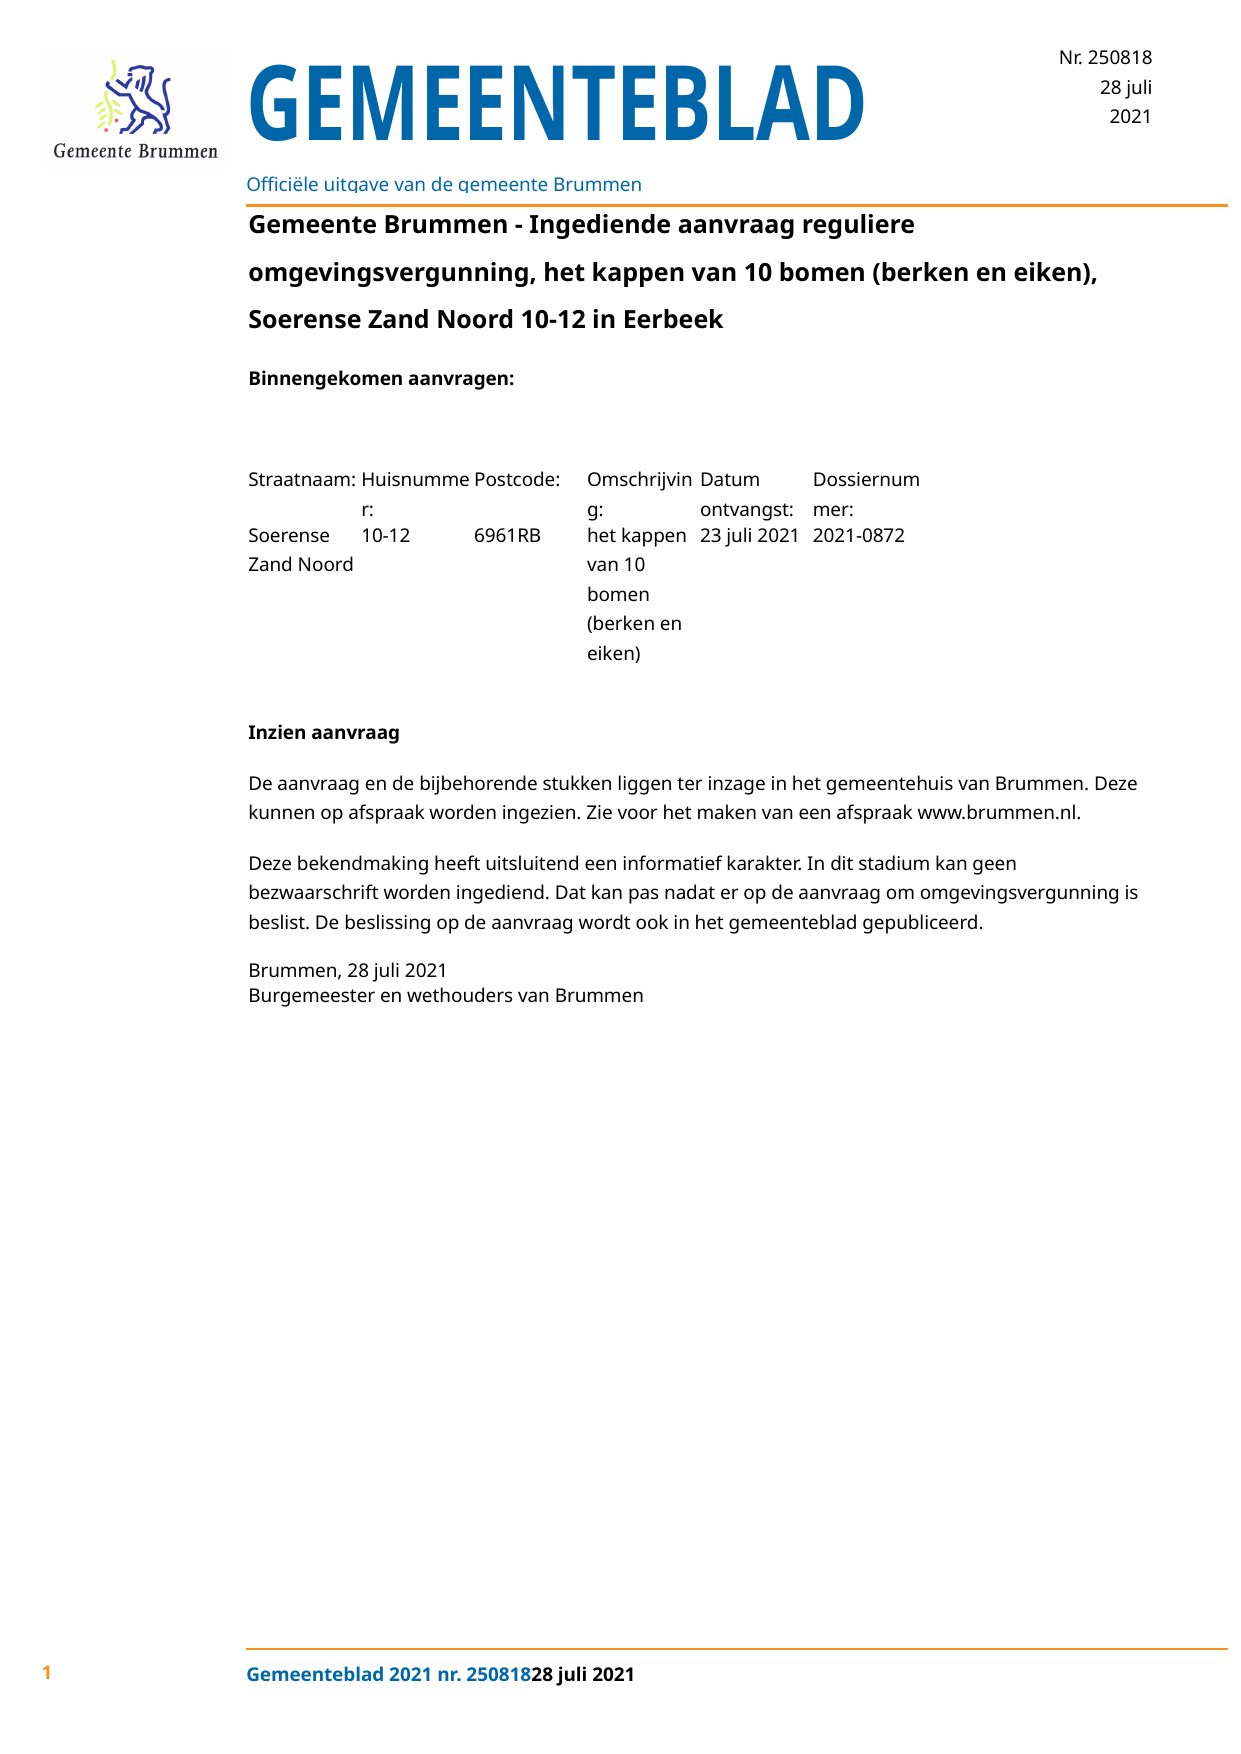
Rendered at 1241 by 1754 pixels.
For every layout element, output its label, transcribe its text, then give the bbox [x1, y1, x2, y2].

table_header Datum ontvangst: [700, 466, 813, 522]
table_header Postcode: [474, 466, 587, 522]
text Burgemeester en wethouders van Brummen [248, 983, 1152, 1008]
table_header Dossiernummer: [813, 466, 926, 522]
table_cell 10-12 [361, 522, 474, 666]
table_header Straatnaam: [248, 466, 361, 522]
table_header [1039, 466, 1152, 522]
text Brummen, 28 juli 2021 [248, 957, 1152, 983]
table_cell [1039, 522, 1152, 666]
text De aanvraag en de bijbehorende stukken liggen ter inzage in het gemeentehuis van Brummen. Deze kunnen op afspraak worden ingezien. Zie voor het maken van een afspraak www.brummen.nl. [248, 770, 1152, 825]
text Gemeente Brummen - Ingediende aanvraag reguliere omgevingsvergunning, het kappen van 10 bomen (berken en eiken), Soerense Zand Noord 10-12 in Eerbeek [248, 207, 1152, 336]
table_cell 2021-0872 [813, 522, 926, 666]
text Binnengekomen aanvragen: [248, 366, 1152, 391]
table_cell 6961RB [474, 522, 587, 666]
picture [41, 47, 231, 172]
table_header Omschrijving: [587, 466, 700, 522]
table_header Huisnummer: [361, 466, 474, 522]
text Deze bekendmaking heeft uitsluitend een informatief karakter. In dit stadium kan geen bezwaarschrift worden ingediend. Dat kan pas nadat er op de aanvraag om omgevingsvergunning is beslist. De beslissing op de aanvraag wordt ook in het gemeenteblad gepubliceerd. [248, 850, 1152, 935]
table_cell het kappen van 10 bomen (berken en eiken) [587, 522, 700, 666]
table_cell 23 juli 2021 [700, 522, 813, 666]
text Inzien aanvraag [248, 719, 1152, 745]
table_cell Soerense Zand Noord [248, 522, 361, 666]
table_header [926, 466, 1038, 522]
table_cell [926, 522, 1038, 666]
